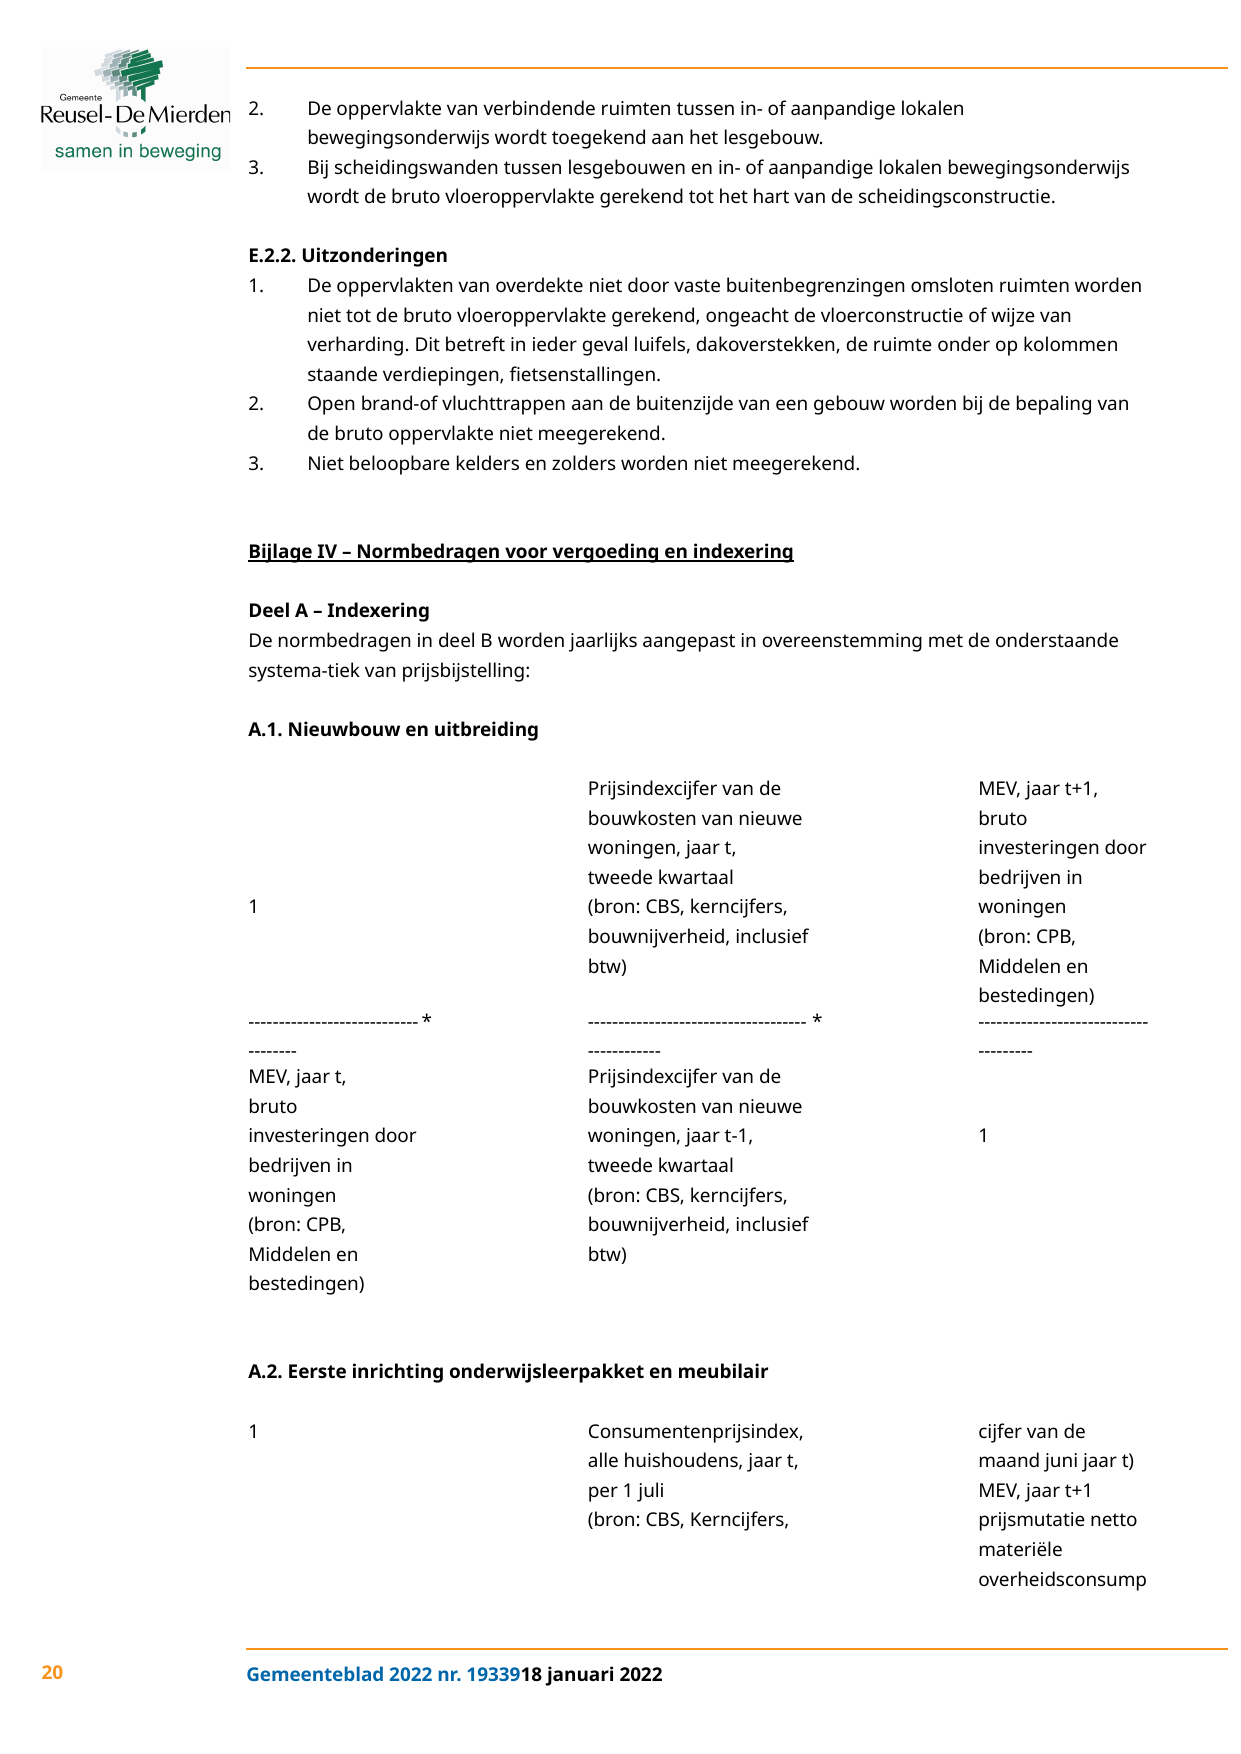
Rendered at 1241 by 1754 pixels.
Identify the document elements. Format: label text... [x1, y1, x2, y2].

list Niet beloopbare kelders en zolders worden niet meegerekend. [248, 450, 1152, 476]
table_cell [421, 1064, 588, 1296]
text A.2. Eerste inrichting onderwijsleerpakket en meubilair [248, 1359, 1152, 1384]
picture [41, 47, 231, 172]
list Open brand-of vluchttrappen aan de buitenzijde van een gebouw worden bij de bepaling van de bruto oppervlakte niet meegerekend. [248, 391, 1152, 446]
table_cell 1 [978, 1064, 1152, 1296]
table_header [421, 1418, 588, 1592]
list De oppervlakte van verbindende ruimten tussen in- of aanpandige lokalen bewegingsonderwijs wordt toegekend aan het lesgebouw. [248, 95, 1152, 150]
table_header Consumentenprijsindex, alle huishoudens, jaar t, per 1 juli (bron: CBS, Kerncijfers, [588, 1418, 812, 1592]
table_header [421, 775, 588, 1008]
table_cell * [421, 1008, 588, 1063]
table_cell ------------------------------------ [248, 1008, 421, 1063]
table_header MEV, jaar t+1, bruto investeringen door bedrijven in woningen (bron: CPB, Middelen en bestedingen) [978, 775, 1152, 1008]
text A.1. Nieuwbouw en uitbreiding [248, 716, 1152, 742]
table_cell * [812, 1008, 978, 1063]
text E.2.2. Uitzonderingen [248, 243, 1152, 268]
table_header Prijsindexcijfer van de bouwkosten van nieuwe woningen, jaar t, tweede kwartaal (bron: CBS, kerncijfers, bouwnijverheid, inclusief btw) [588, 775, 812, 1008]
text Deel A – Indexering [248, 598, 1152, 623]
list Bij scheidingswanden tussen lesgebouwen en in- of aanpandige lokalen bewegingsonderwijs wordt de bruto vloeroppervlakte gerekend tot het hart van de scheidingsconstructie. [248, 154, 1152, 209]
list De oppervlakten van overdekte niet door vaste buitenbegrenzingen omsloten ruimten worden niet tot de bruto vloeroppervlakte gerekend, ongeacht de vloerconstructie of wijze van verharding. Dit betreft in ieder geval luifels, dakoverstekken, de ruimte onder op kolommen staande verdiepingen, fietsenstallingen. [248, 272, 1152, 387]
table_cell ------------------------------------- [978, 1008, 1152, 1063]
table_header [812, 1418, 978, 1592]
table_cell Prijsindexcijfer van de bouwkosten van nieuwe woningen, jaar t-1, tweede kwartaal (bron: CBS, kerncijfers, bouwnijverheid, inclusief btw) [588, 1064, 812, 1296]
table_header 1 [248, 1418, 421, 1592]
text Bijlage IV – Normbedragen voor vergoeding en indexering [248, 538, 1152, 564]
text De normbedragen in deel B worden jaarlijks aangepast in overeenstemming met de onderstaande systema-tiek van prijsbijstelling: [248, 627, 1152, 683]
table_cell ------------------------------------------------ [588, 1008, 812, 1063]
table_cell MEV, jaar t, bruto investeringen door bedrijven in woningen (bron: CPB, Middelen en bestedingen) [248, 1064, 421, 1296]
table_header cijfer van de maand juni jaar t) MEV, jaar t+1 prijsmutatie netto materiële overheidsconsump [978, 1418, 1152, 1592]
table_header 1 [248, 775, 421, 1008]
table_header [812, 775, 978, 1008]
table_cell [812, 1064, 978, 1296]
